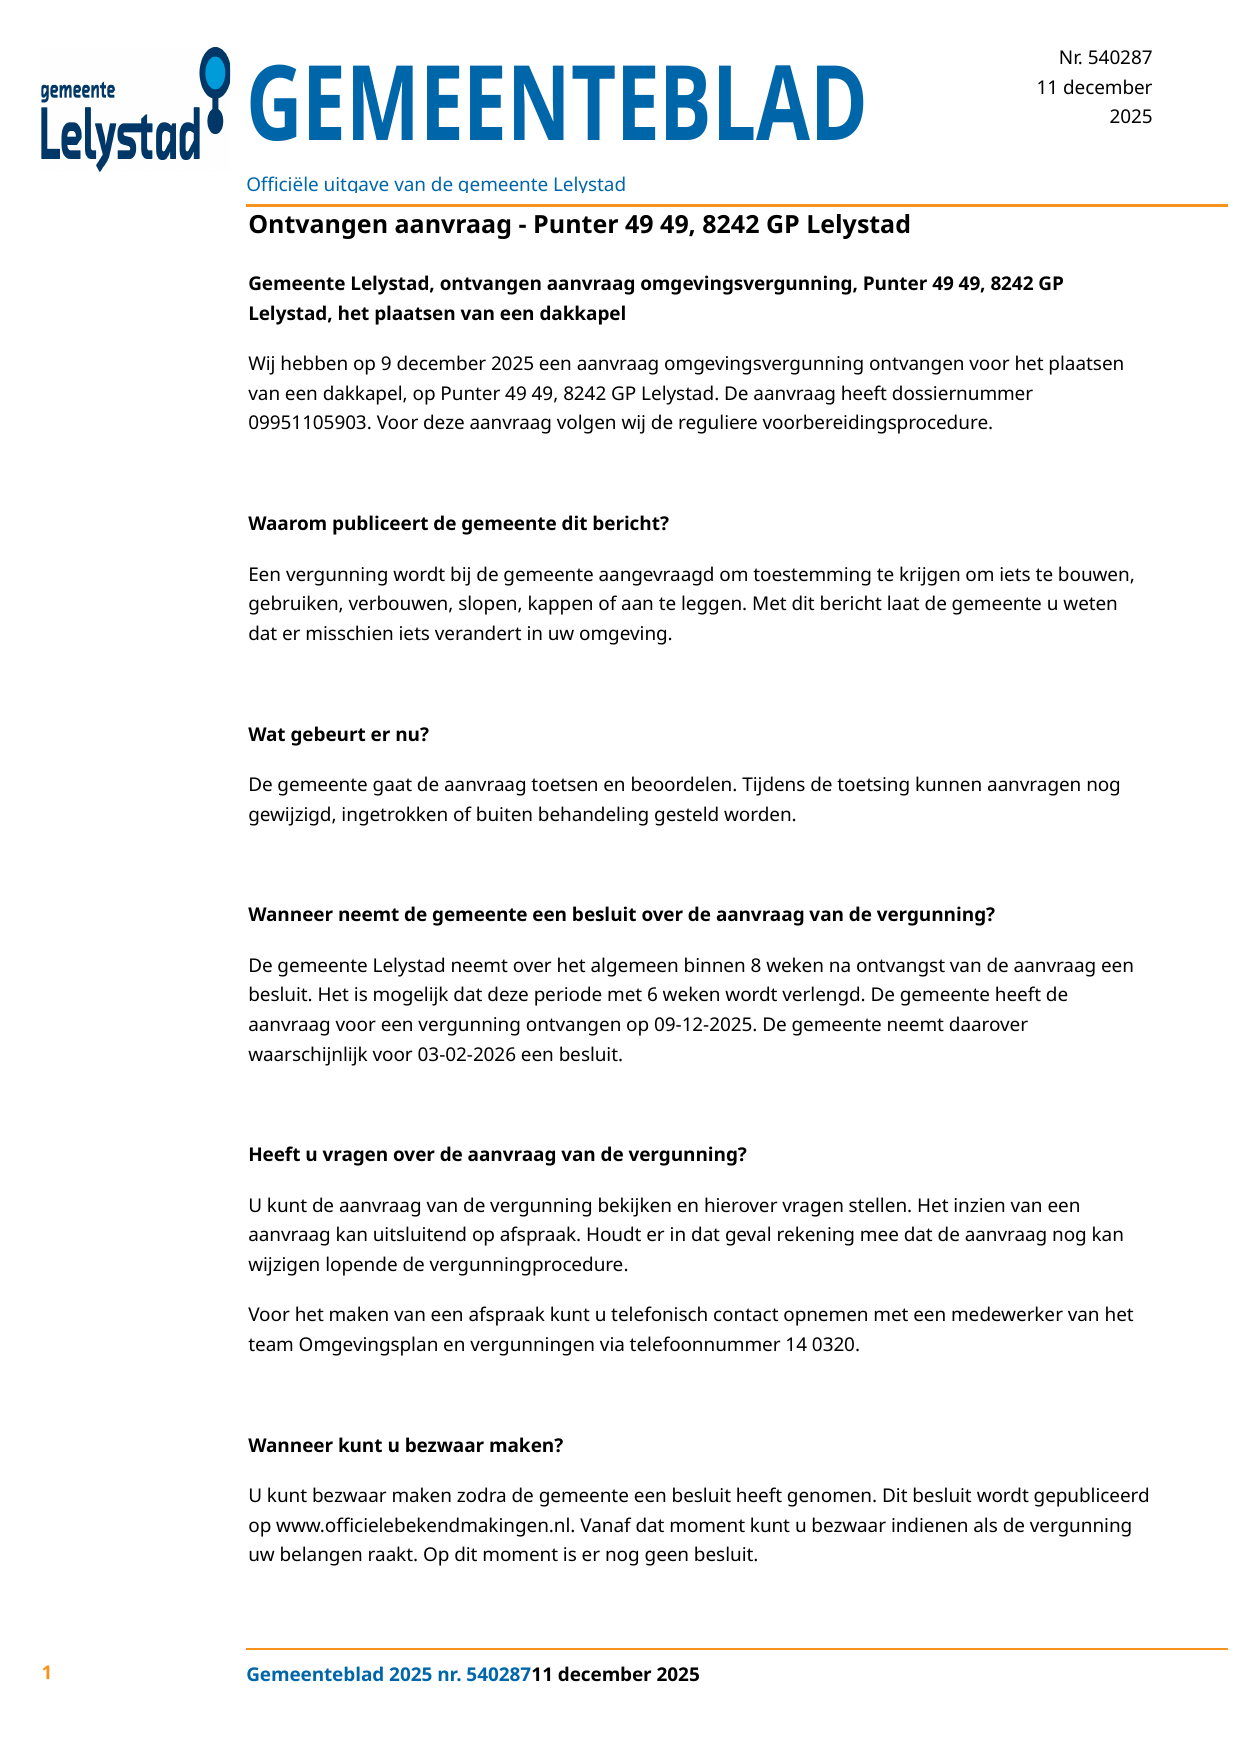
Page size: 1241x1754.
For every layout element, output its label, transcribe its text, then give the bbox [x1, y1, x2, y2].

text Gemeente Lelystad, ontvangen aanvraag omgevingsvergunning, Punter 49 49, 8242 GP Lelystad, het plaatsen van een dakkapel [248, 270, 1152, 326]
text Wanneer kunt u bezwaar maken? [248, 1432, 1152, 1458]
text Een vergunning wordt bij de gemeente aangevraagd om toestemming te krijgen om iets te bouwen, gebruiken, verbouwen, slopen, kappen of aan te leggen. Met dit bericht laat de gemeente u weten dat er misschien iets verandert in uw omgeving. [248, 561, 1152, 646]
text Waarom publiceert de gemeente dit bericht? [248, 510, 1152, 536]
text Wanneer neemt de gemeente een besluit over de aanvraag van de vergunning? [248, 902, 1152, 927]
text De gemeente gaat de aanvraag toetsen en beoordelen. Tijdens de toetsing kunnen aanvragen nog gewijzigd, ingetrokken of buiten behandeling gesteld worden. [248, 771, 1152, 826]
text U kunt de aanvraag van de vergunning bekijken en hierover vragen stellen. Het inzien van een aanvraag kan uitsluitend op afspraak. Houdt er in dat geval rekening mee dat de aanvraag nog kan wijzigen lopende de vergunningprocedure. [248, 1192, 1152, 1277]
picture [41, 47, 231, 172]
text Wat gebeurt er nu? [248, 721, 1152, 746]
text Heeft u vragen over de aanvraag van de vergunning? [248, 1142, 1152, 1167]
text De gemeente Lelystad neemt over het algemeen binnen 8 weken na ontvangst van de aanvraag een besluit. Het is mogelijk dat deze periode met 6 weken wordt verlengd. De gemeente heeft de aanvraag voor een vergunning ontvangen op 09-12-2025. De gemeente neemt daarover waarschijnlijk voor 03-02-2026 een besluit. [248, 952, 1152, 1066]
text Wij hebben op 9 december 2025 een aanvraag omgevingsvergunning ontvangen voor het plaatsen van een dakkapel, op Punter 49 49, 8242 GP Lelystad. De aanvraag heeft dossiernummer 09951105903. Voor deze aanvraag volgen wij de reguliere voorbereidingsprocedure. [248, 350, 1152, 435]
text Voor het maken van een afspraak kunt u telefonisch contact opnemen met een medewerker van het team Omgevingsplan en vergunningen via telefoonnummer 14 0320. [248, 1302, 1152, 1357]
text Ontvangen aanvraag - Punter 49 49, 8242 GP Lelystad [248, 207, 1152, 241]
text U kunt bezwaar maken zodra de gemeente een besluit heeft genomen. Dit besluit wordt gepubliceerd op www.officielebekendmakingen.nl. Vanaf dat moment kunt u bezwaar indienen als de vergunning uw belangen raakt. Op dit moment is er nog geen besluit. [248, 1482, 1152, 1567]
